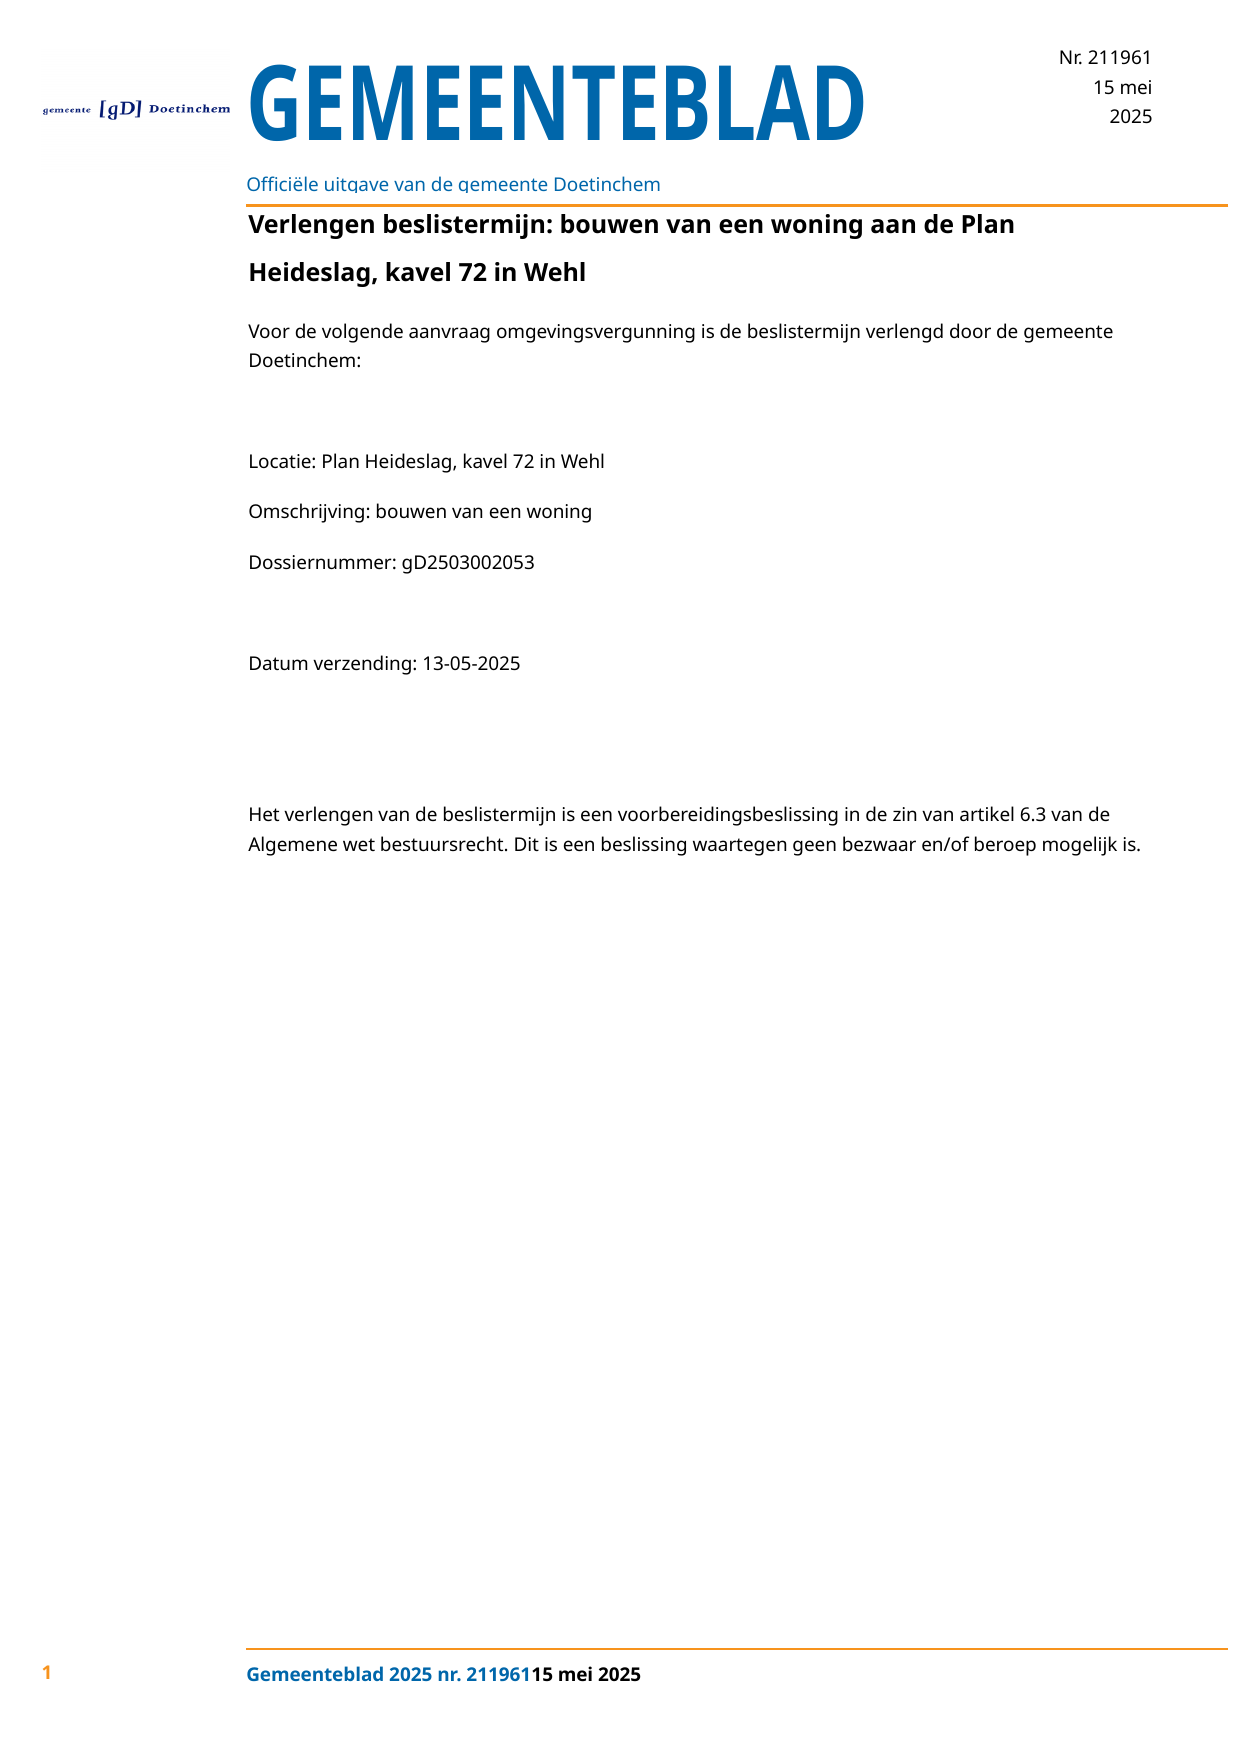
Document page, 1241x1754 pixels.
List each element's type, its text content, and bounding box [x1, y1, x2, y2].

text Dossiernummer: gD2503002053 [248, 549, 1152, 575]
text Omschrijving: bouwen van een woning [248, 499, 1152, 524]
text Het verlengen van de beslistermijn is een voorbereidingsbeslissing in de zin van artikel 6.3 van de Algemene wet bestuursrecht. Dit is een beslissing waartegen geen bezwaar en/of beroep mogelijk is. [248, 801, 1152, 857]
text Voor de volgende aanvraag omgevingsvergunning is de beslistermijn verlengd door de gemeente Doetinchem: [248, 318, 1152, 373]
picture [41, 47, 231, 172]
text Datum verzending: 13-05-2025 [248, 650, 1152, 676]
text Verlengen beslistermijn: bouwen van een woning aan de Plan Heideslag, kavel 72 in Wehl [248, 207, 1152, 288]
text Locatie: Plan Heideslag, kavel 72 in Wehl [248, 448, 1152, 474]
